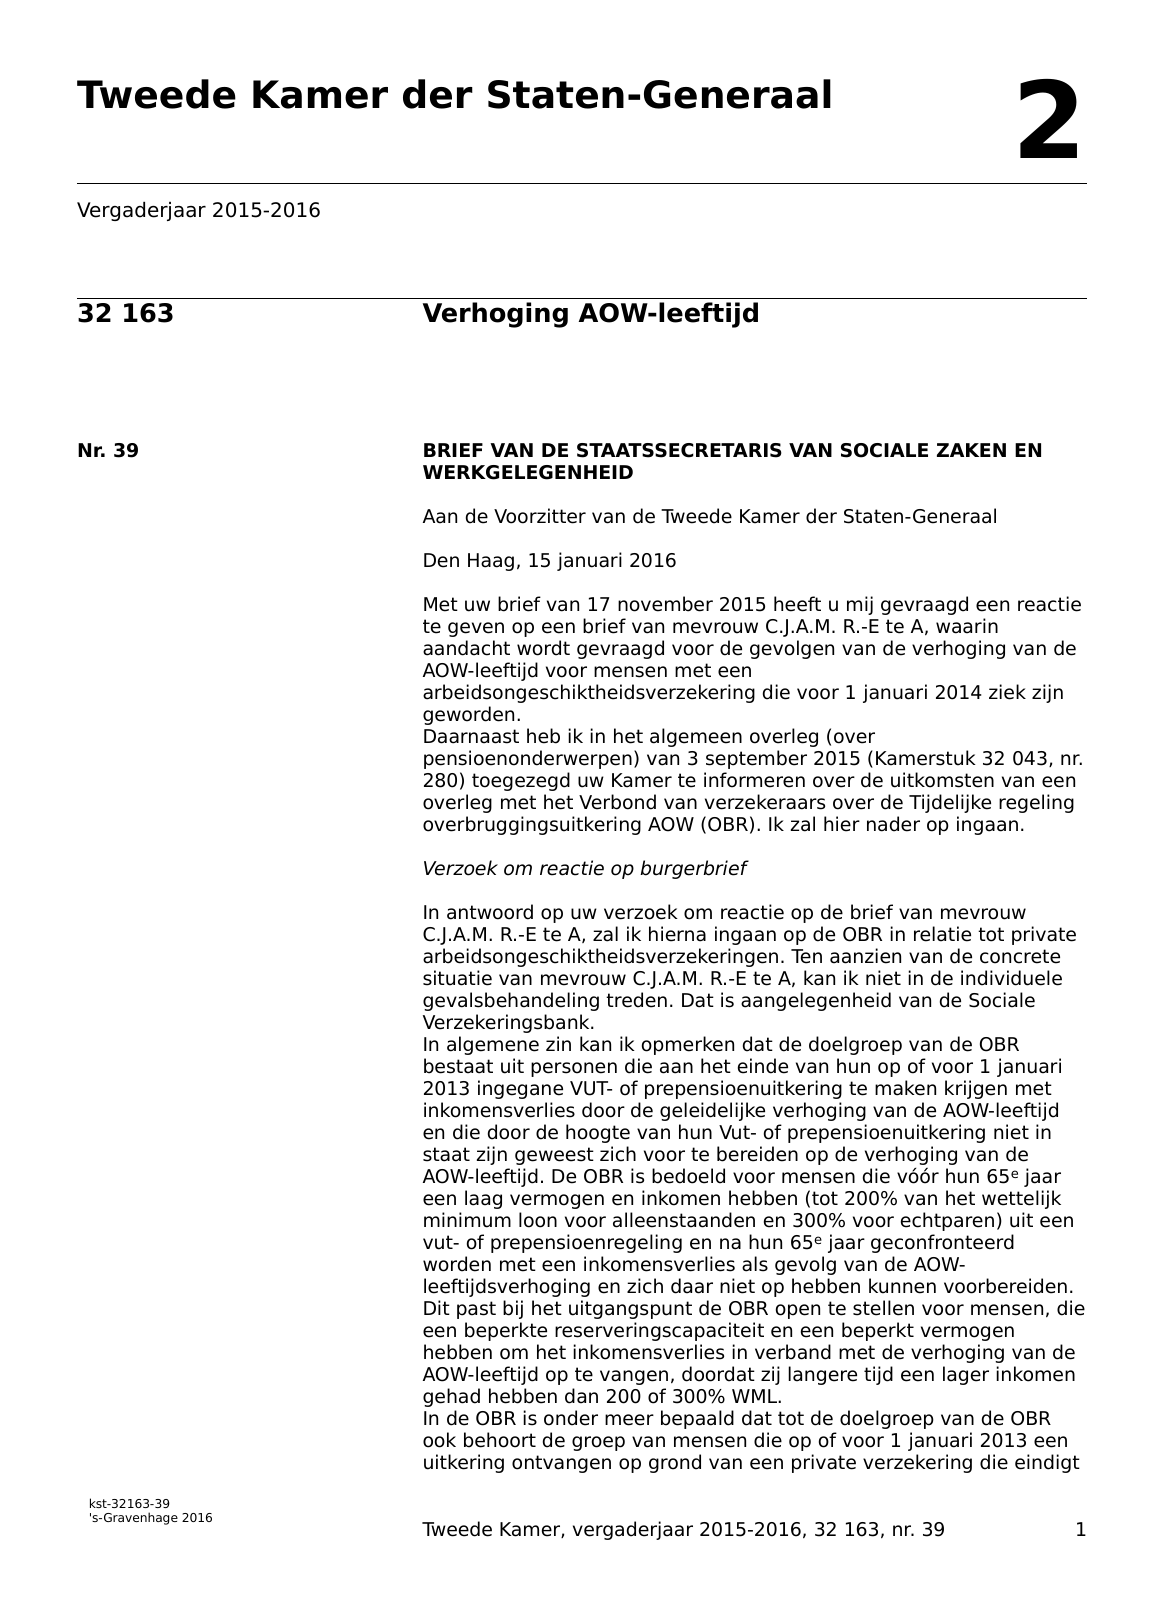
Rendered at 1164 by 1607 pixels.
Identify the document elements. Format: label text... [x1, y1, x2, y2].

subtitle 32 163 Verhoging AOW-leeftijd [77, 299, 1087, 329]
text Met uw brief van 17 november 2015 heeft u mij gevraagd een reactie te geven op een brief van mevrouw C.J.A.M. R.-E te A, waarin aandacht wordt gevraagd voor de gevolgen van de verhoging van de AOW-leeftijd voor mensen met een arbeidsongeschiktheidsverzekering die voor 1 januari 2014 ziek zijn geworden. [422, 594, 1087, 726]
table_cell Vergaderjaar 2015-2016 [77, 184, 1087, 298]
table_header 2 [886, 59, 1087, 183]
text kst-32163-39 [88, 1497, 323, 1511]
text In algemene zin kan ik opmerken dat de doelgroep van de OBR bestaat uit personen die aan het einde van hun op of voor 1 januari 2013 ingegane VUT- of prepensioenuitkering te maken krijgen met inkomensverlies door de geleidelijke verhoging van de AOW-leeftijd en die door de hoogte van hun Vut- of prepensioenuitkering niet in staat zijn geweest zich voor te bereiden op de verhoging van de AOW-leeftijd. De OBR is bedoeld voor mensen die vóór hun 65e jaar een laag vermogen en inkomen hebben (tot 200% van het wettelijk minimum loon voor alleenstaanden en 300% voor echtparen) uit een vut- of prepensioenregeling en na hun 65e jaar geconfronteerd worden met een inkomensverlies als gevolg van de AOW-leeftijdsverhoging en zich daar niet op hebben kunnen voorbereiden. Dit past bij het uitgangspunt de OBR open te stellen voor mensen, die een beperkte reserveringscapaciteit en een beperkt vermogen hebben om het inkomensverlies in verband met de verhoging van de AOW-leeftijd op te vangen, doordat zij langere tijd een lager inkomen gehad hebben dan 200 of 300% WML. [422, 1034, 1087, 1408]
text Den Haag, 15 januari 2016 [422, 550, 1087, 572]
text Daarnaast heb ik in het algemeen overleg (over pensioenonderwerpen) van 3 september 2015 (Kamerstuk 32 043, nr. 280) toegezegd uw Kamer te informeren over de uitkomsten van een overleg met het Verbond van verzekeraars over de Tijdelijke regeling overbruggingsuitkering AOW (OBR). Ik zal hier nader op ingaan. [422, 726, 1087, 836]
text In de OBR is onder meer bepaald dat tot de doelgroep van de OBR ook behoort de groep van mensen die op of voor 1 januari 2013 een uitkering ontvangen op grond van een private verzekering die eindigt [422, 1408, 1087, 1474]
text Aan de Voorzitter van de Tweede Kamer der Staten-Generaal [422, 506, 1087, 528]
text In antwoord op uw verzoek om reactie op de brief van mevrouw C.J.A.M. R.-E te A, zal ik hierna ingaan op de OBR in relatie tot private arbeidsongeschiktheidsverzekeringen. Ten aanzien van de concrete situatie van mevrouw C.J.A.M. R.-E te A, kan ik niet in de individuele gevalsbehandeling treden. Dat is aangelegenheid van de Sociale Verzekeringsbank. [422, 902, 1087, 1034]
table_header Tweede Kamer der Staten-Generaal [77, 59, 886, 183]
subtitle Verzoek om reactie op burgerbrief [422, 858, 1087, 880]
text 's-Gravenhage 2016 [88, 1511, 323, 1525]
subtitle Nr. 39 BRIEF VAN DE STAATSSECRETARIS VAN SOCIALE ZAKEN EN WERKGELEGENHEID [77, 440, 1087, 484]
